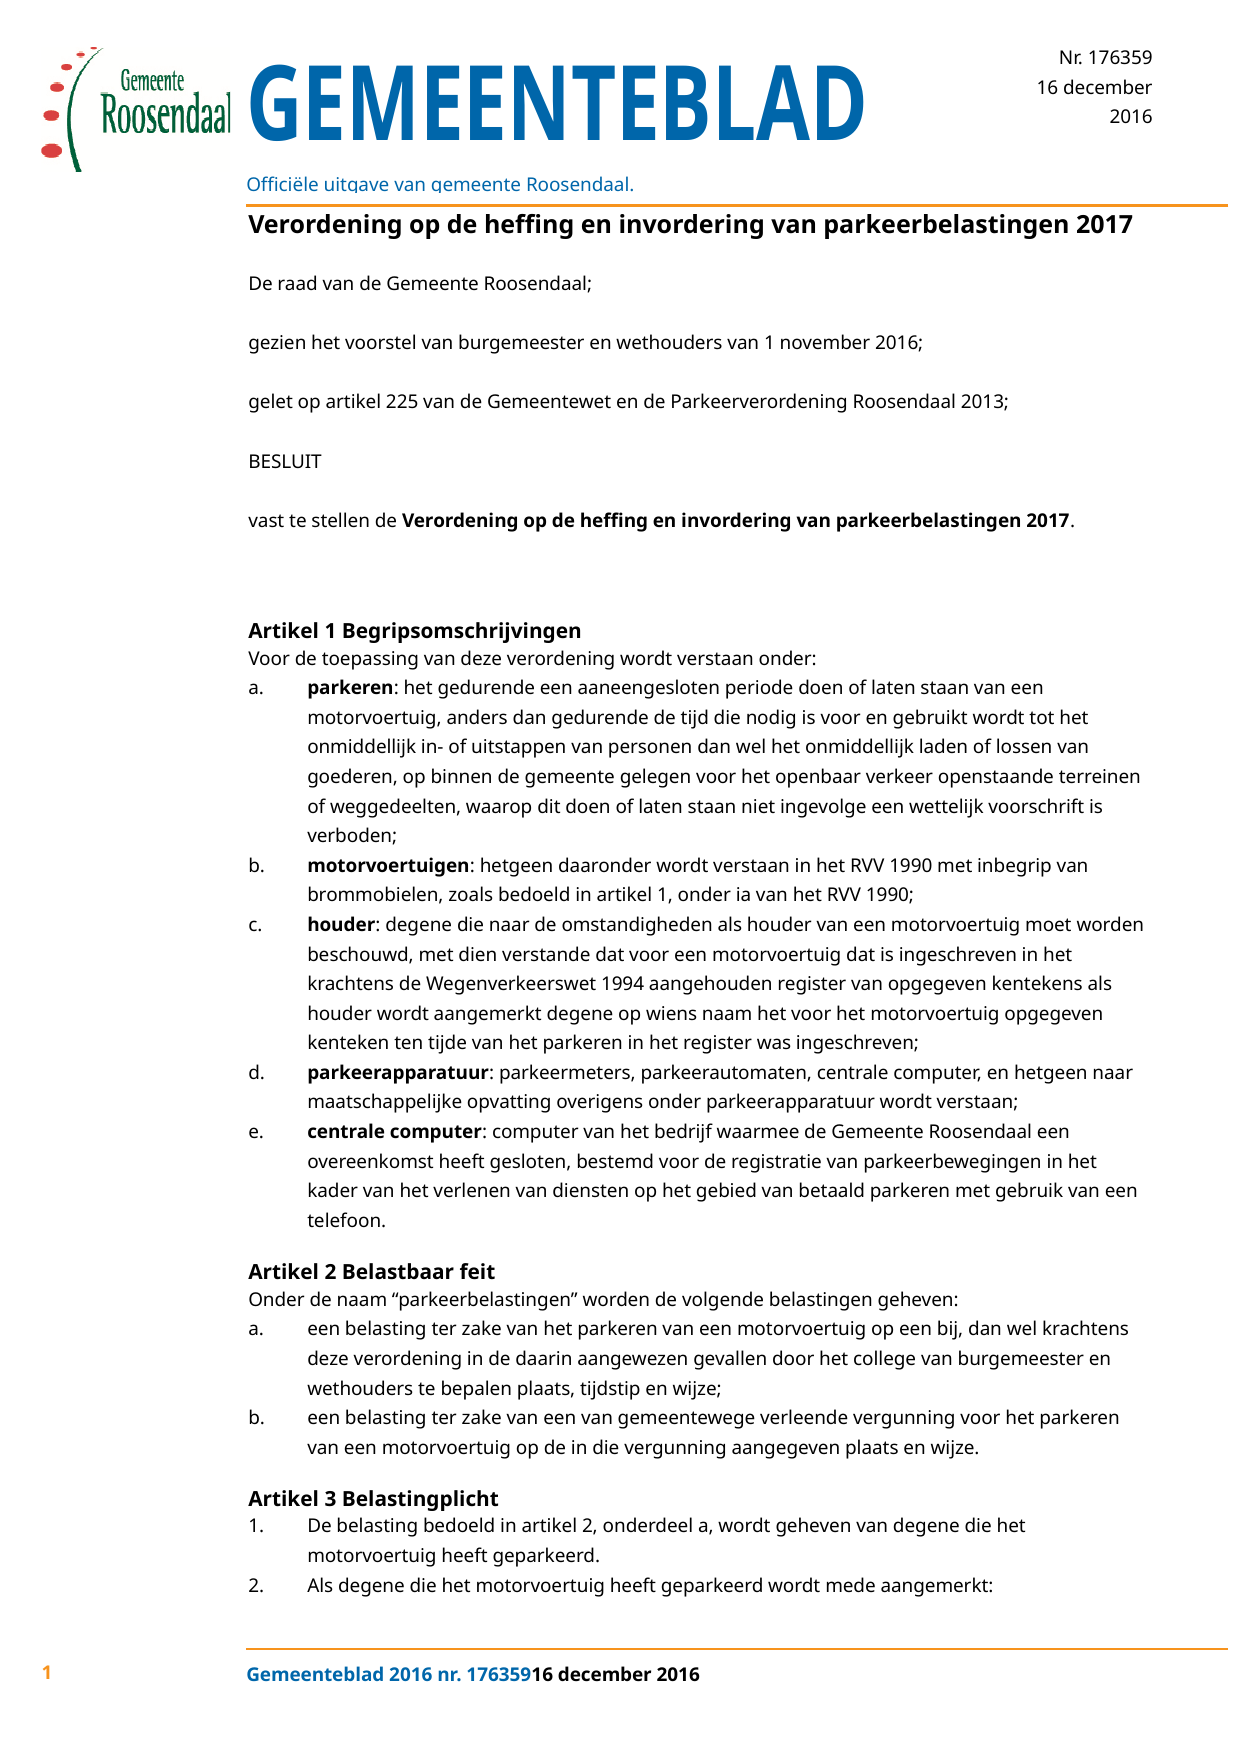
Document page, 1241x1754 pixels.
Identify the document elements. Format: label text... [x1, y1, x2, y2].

list een belasting ter zake van een van gemeentewege verleende vergunning voor het parkeren van een motorvoertuig op de in die vergunning aangegeven plaats en wijze. [248, 1404, 1152, 1459]
text Artikel 2 Belastbaar feit [248, 1257, 1152, 1286]
text Onder de naam “parkeerbelastingen” worden de volgende belastingen geheven: [248, 1286, 1152, 1312]
list De belasting bedoeld in artikel 2, onderdeel a, wordt geheven van degene die het motorvoertuig heeft geparkeerd. [248, 1513, 1152, 1568]
list centrale computer: computer van het bedrijf waarmee de Gemeente Roosendaal een overeenkomst heeft gesloten, bestemd voor de registratie van parkeerbewegingen in het kader van het verlenen van diensten op het gebied van betaald parkeren met gebruik van een telefoon. [248, 1118, 1152, 1233]
list houder: degene die naar de omstandigheden als houder van een motorvoertuig moet worden beschouwd, met dien verstande dat voor een motorvoertuig dat is ingeschreven in het krachtens de Wegenverkeerswet 1994 aangehouden register van opgegeven kentekens als houder wordt aangemerkt degene op wiens naam het voor het motorvoertuig opgegeven kenteken ten tijde van het parkeren in het register was ingeschreven; [248, 911, 1152, 1055]
picture [41, 47, 231, 172]
text Verordening op de heffing en invordering van parkeerbelastingen 2017 [248, 207, 1152, 241]
list parkeren: het gedurende een aaneengesloten periode doen of laten staan van een motorvoertuig, anders dan gedurende de tijd die nodig is voor en gebruikt wordt tot het onmiddellijk in- of uitstappen van personen dan wel het onmiddellijk laden of lossen van goederen, op binnen de gemeente gelegen voor het openbaar verkeer openstaande terreinen of weggedeelten, waarop dit doen of laten staan niet ingevolge een wettelijk voorschrift is verboden; [248, 674, 1152, 848]
text BESLUIT [248, 448, 1152, 473]
text Voor de toepassing van deze verordening wordt verstaan onder: [248, 645, 1152, 671]
text vast te stellen de Verordening op de heffing en invordering van parkeerbelastingen 2017. [248, 507, 1152, 533]
text Artikel 1 Begripsomschrijvingen [248, 617, 1152, 645]
list motorvoertuigen: hetgeen daaronder wordt verstaan in het RVV 1990 met inbegrip van brommobielen, zoals bedoeld in artikel 1, onder ia van het RVV 1990; [248, 852, 1152, 907]
text De raad van de Gemeente Roosendaal; [248, 270, 1152, 296]
text Artikel 3 Belastingplicht [248, 1484, 1152, 1513]
text gelet op artikel 225 van de Gemeentewet en de Parkeerverordening Roosendaal 2013; [248, 389, 1152, 414]
list Als degene die het motorvoertuig heeft geparkeerd wordt mede aangemerkt: [248, 1572, 1152, 1598]
text gezien het voorstel van burgemeester en wethouders van 1 november 2016; [248, 329, 1152, 355]
list een belasting ter zake van het parkeren van een motorvoertuig op een bij, dan wel krachtens deze verordening in de daarin aangewezen gevallen door het college van burgemeester en wethouders te bepalen plaats, tijdstip en wijze; [248, 1316, 1152, 1400]
list parkeerapparatuur: parkeermeters, parkeerautomaten, centrale computer, en hetgeen naar maatschappelijke opvatting overigens onder parkeerapparatuur wordt verstaan; [248, 1059, 1152, 1114]
